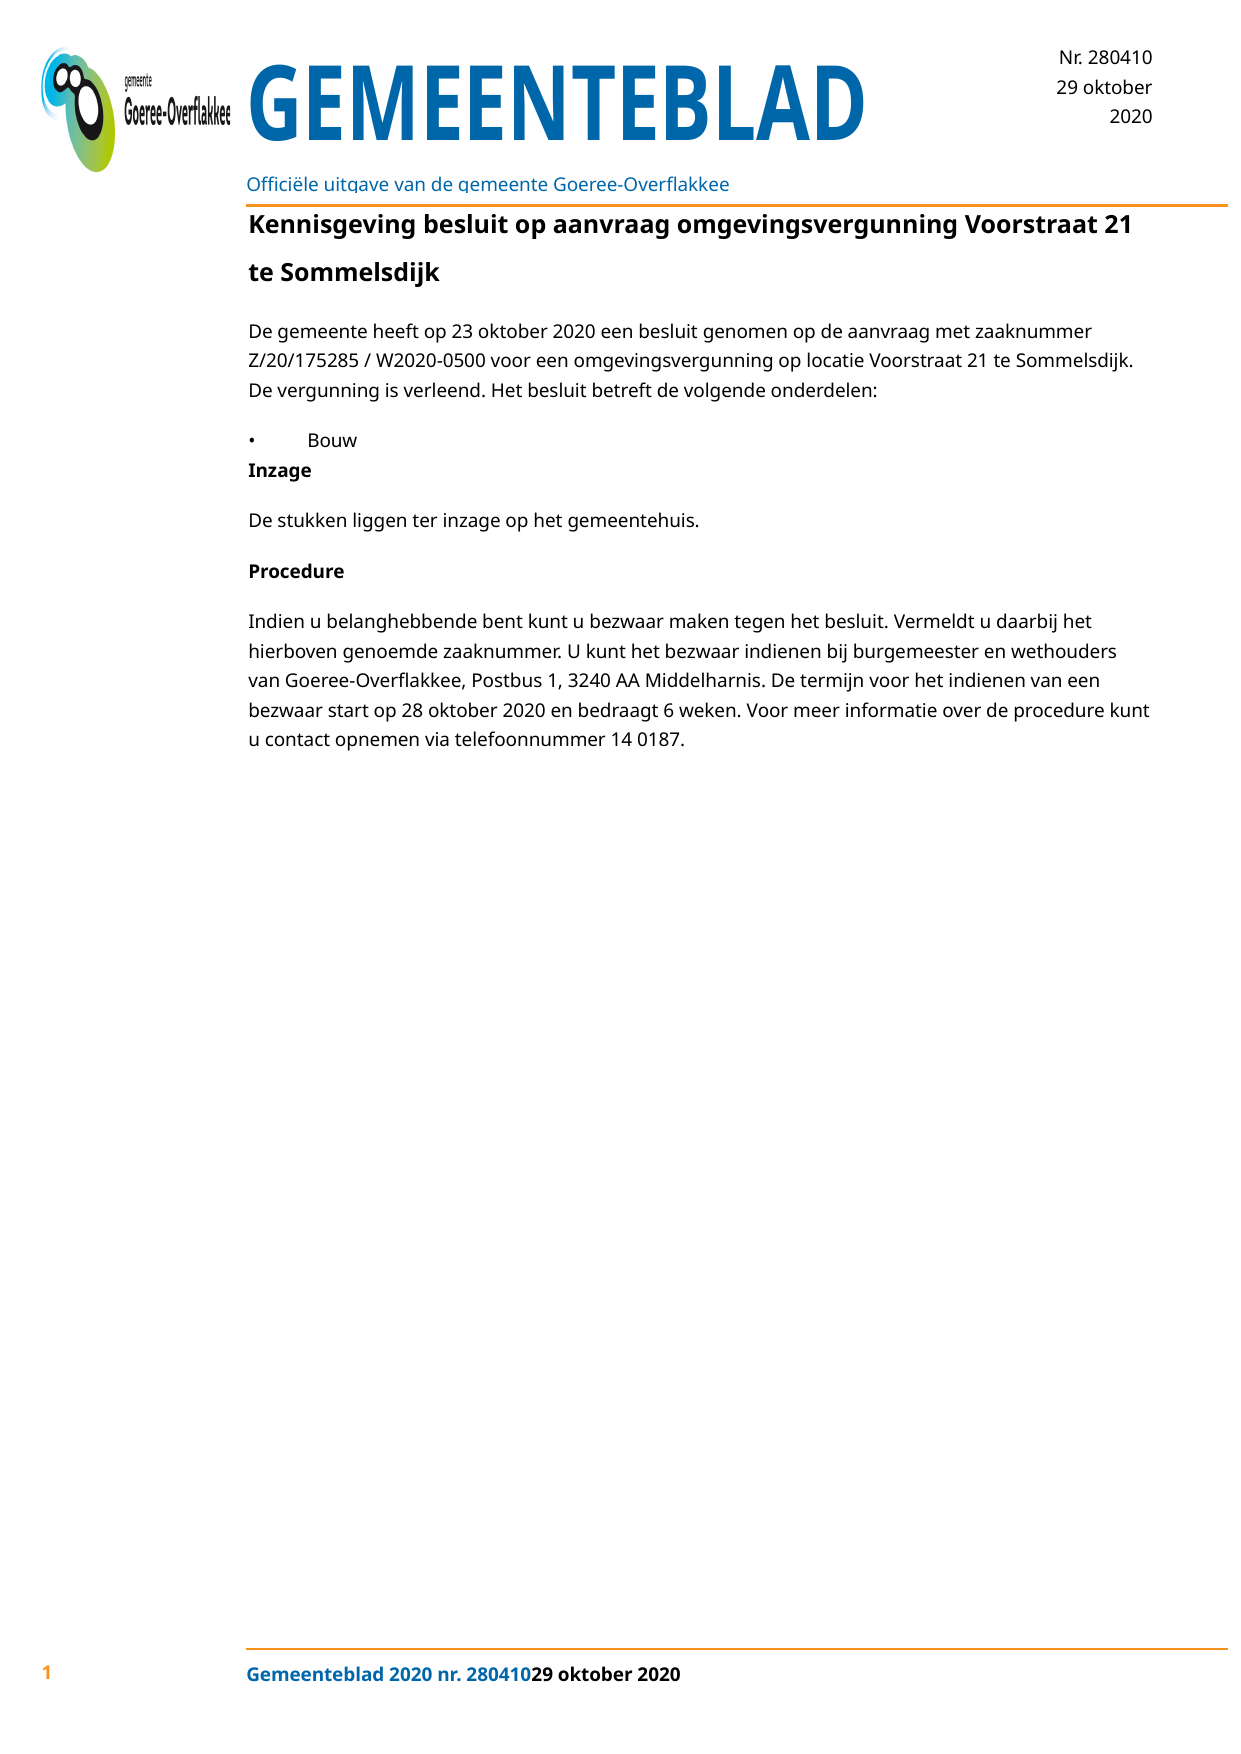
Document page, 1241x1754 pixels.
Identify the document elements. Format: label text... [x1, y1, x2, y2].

picture [41, 47, 231, 172]
text Kennisgeving besluit op aanvraag omgevingsvergunning Voorstraat 21 te Sommelsdijk [248, 207, 1152, 288]
text Indien u belanghebbende bent kunt u bezwaar maken tegen het besluit. Vermeldt u daarbij het hierboven genoemde zaaknummer. U kunt het bezwaar indienen bij burgemeester en wethouders van Goeree-Overflakkee, Postbus 1, 3240 AA Middelharnis. De termijn voor het indienen van een bezwaar start op 28 oktober 2020 en bedraagt 6 weken. Voor meer informatie over de procedure kunt u contact opnemen via telefoonnummer 14 0187. [248, 608, 1152, 752]
text De gemeente heeft op 23 oktober 2020 een besluit genomen op de aanvraag met zaaknummer Z/20/175285 / W2020-0500 voor een omgevingsvergunning op locatie Voorstraat 21 te Sommelsdijk. De vergunning is verleend. Het besluit betreft de volgende onderdelen: [248, 318, 1152, 403]
text Procedure [248, 558, 1152, 584]
list Bouw [248, 427, 1152, 453]
text De stukken liggen ter inzage op het gemeentehuis. [248, 507, 1152, 533]
text Inzage [248, 457, 1152, 483]
